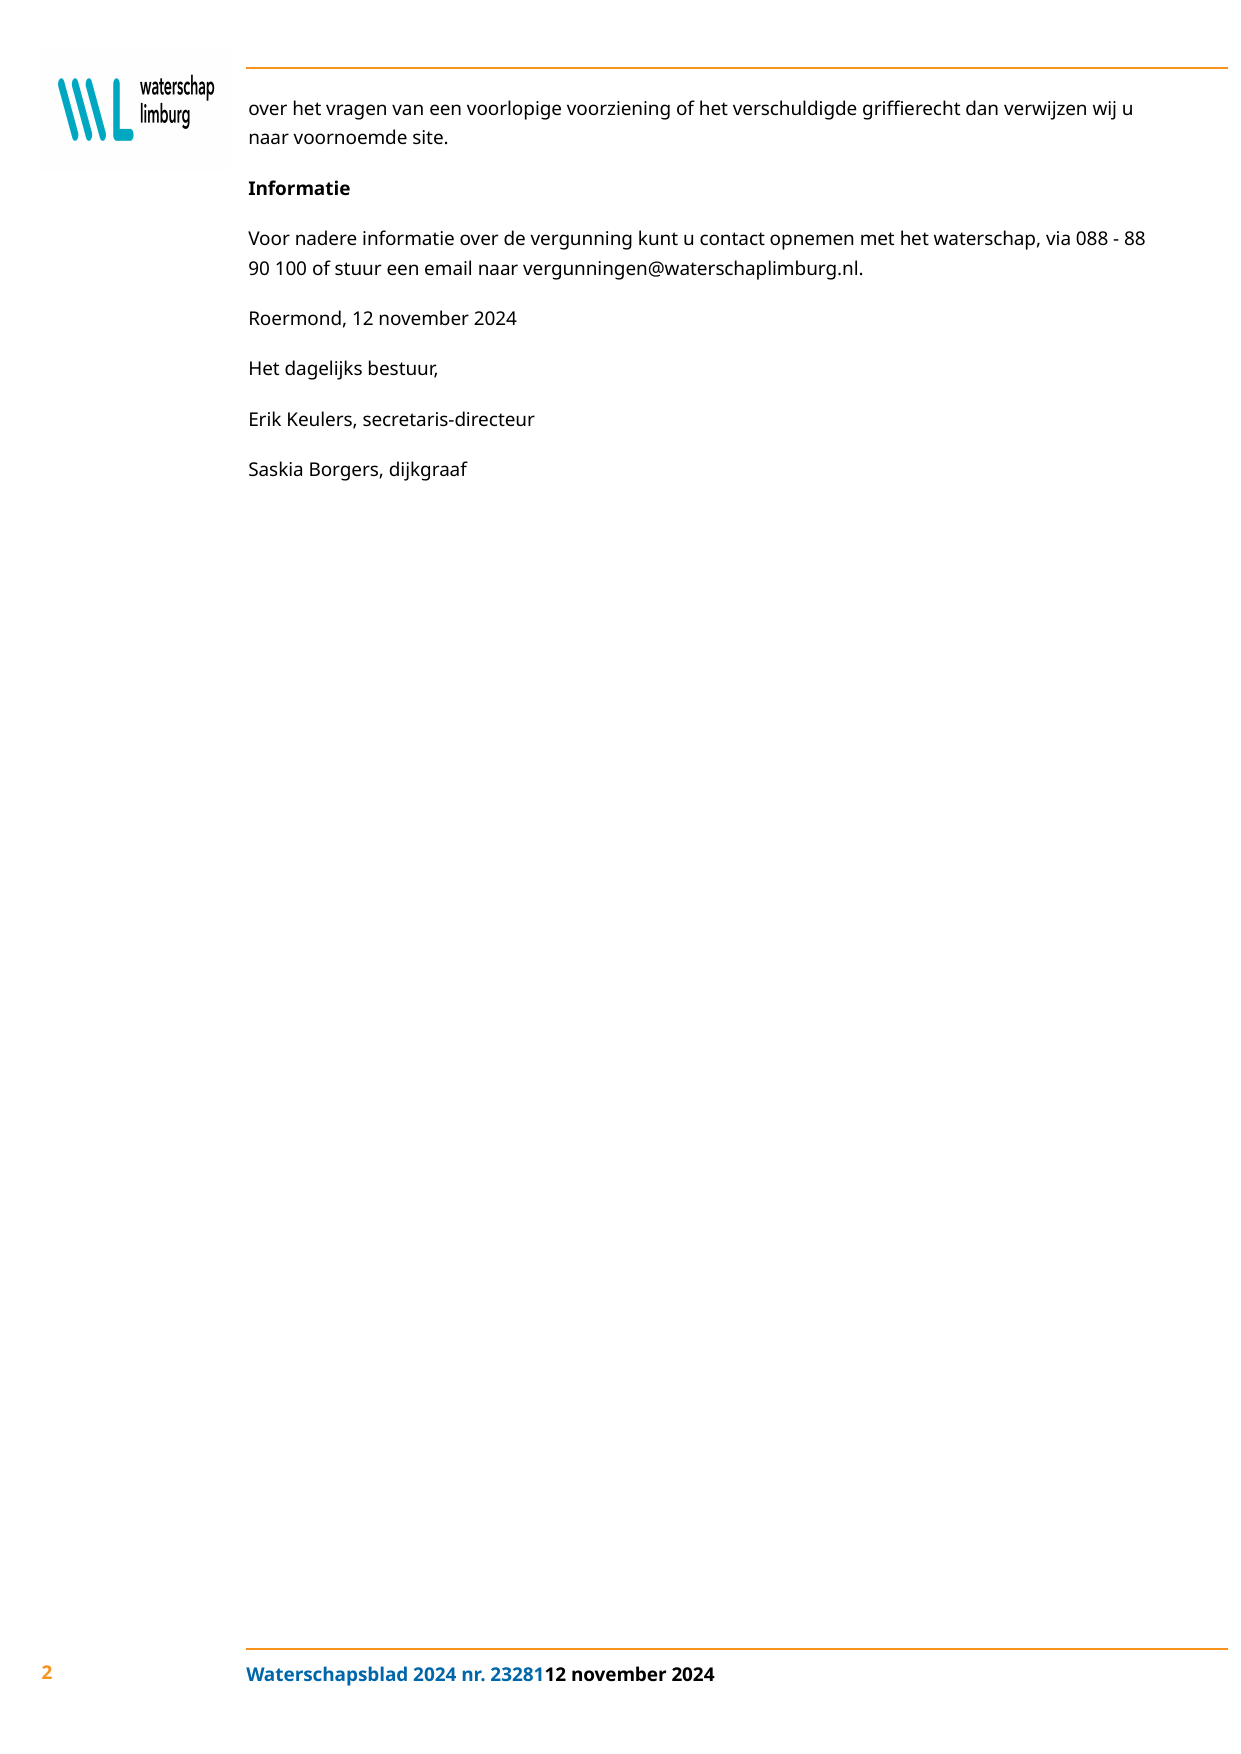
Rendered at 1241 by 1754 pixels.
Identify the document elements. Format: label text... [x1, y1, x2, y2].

text Het dagelijks bestuur, [248, 356, 1152, 381]
text Voor nadere informatie over de vergunning kunt u contact opnemen met het waterschap, via 088 - 88 90 100 of stuur een email naar vergunningen@waterschaplimburg.nl. [248, 225, 1152, 281]
text Saskia Borgers, dijkgraaf [248, 456, 1152, 482]
text over het vragen van een voorlopige voorziening of het verschuldigde griffierecht dan verwijzen wij u naar voornoemde site. [248, 95, 1152, 150]
text Roermond, 12 november 2024 [248, 305, 1152, 331]
text Erik Keulers, secretaris-directeur [248, 406, 1152, 432]
text Informatie [248, 175, 1152, 201]
picture [41, 47, 231, 172]
